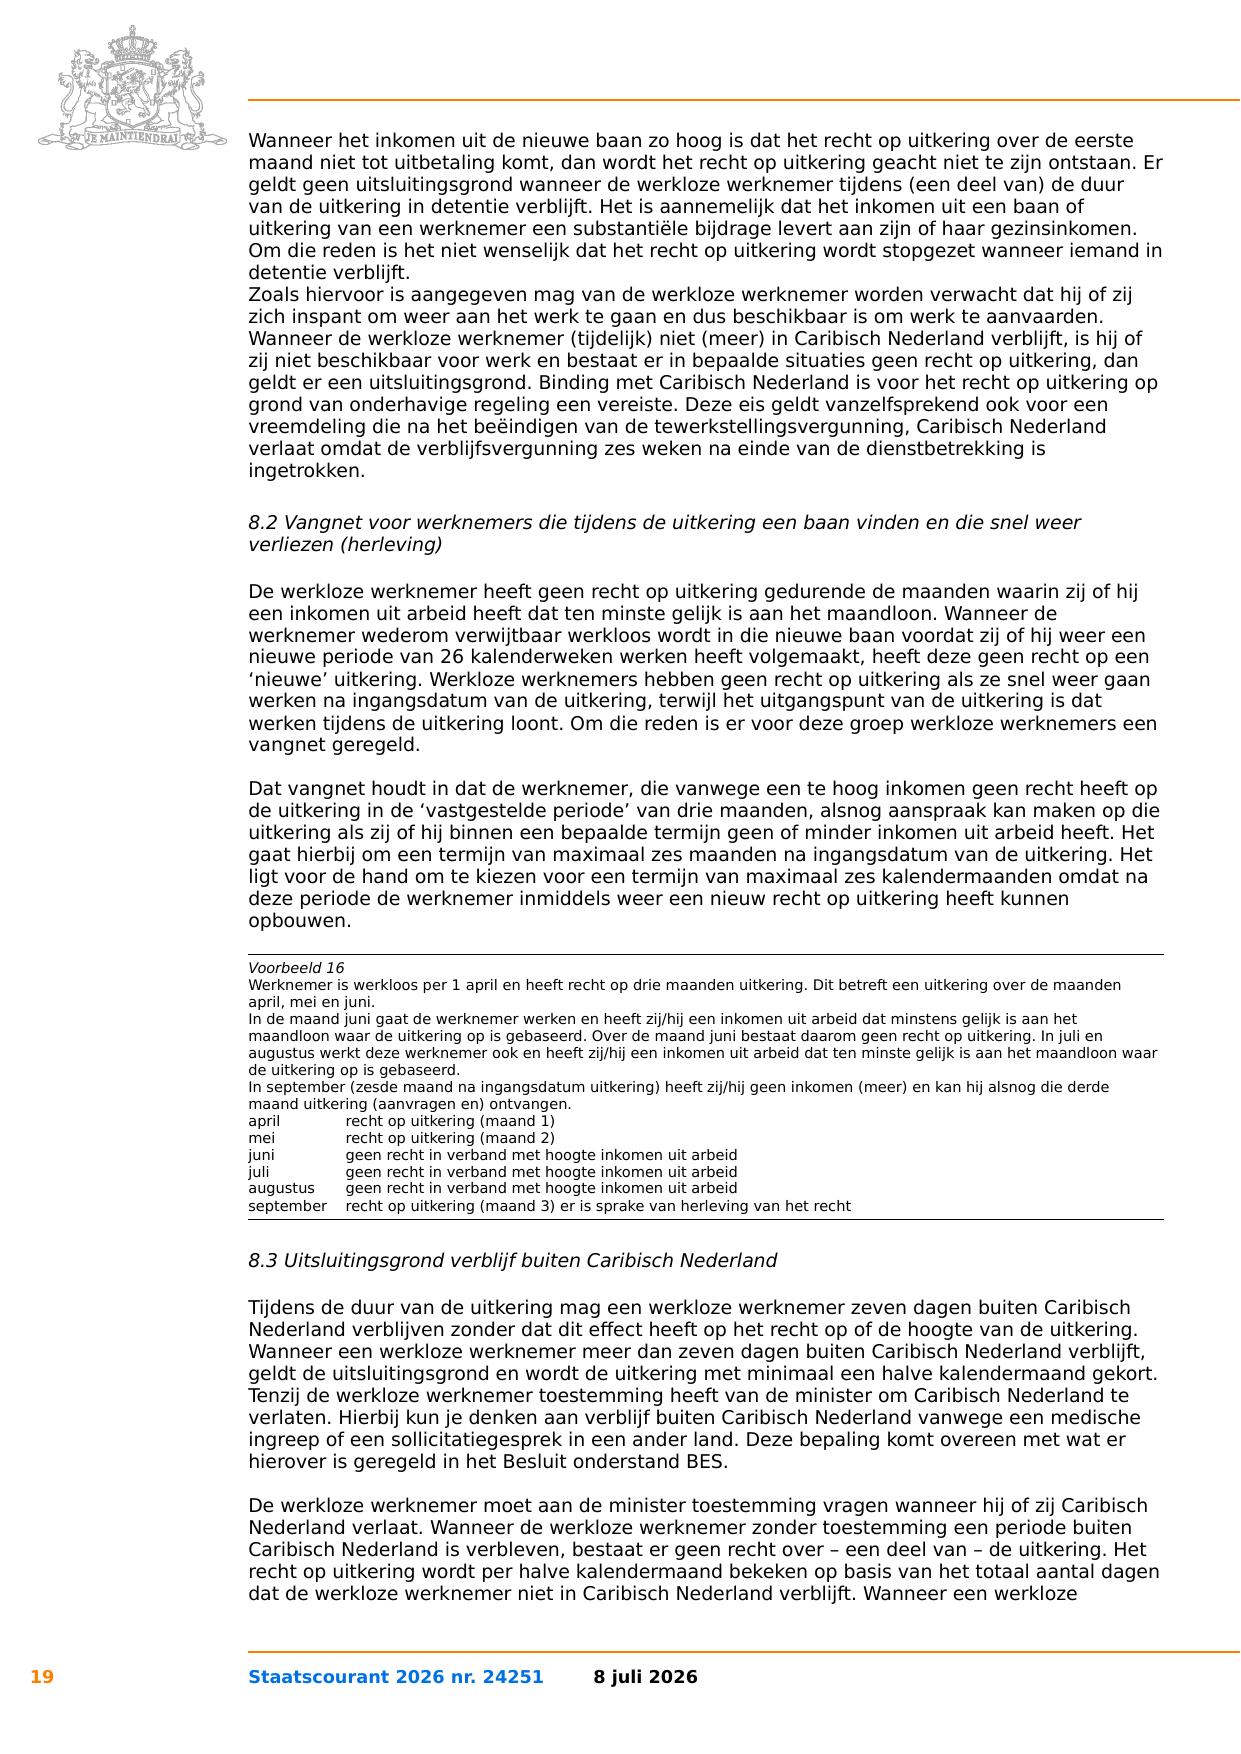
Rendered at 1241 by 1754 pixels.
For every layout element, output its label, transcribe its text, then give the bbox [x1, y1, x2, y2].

text De werkloze werknemer heeft geen recht op uitkering gedurende de maanden waarin zij of hij een inkomen uit arbeid heeft dat ten minste gelijk is aan het maandloon. Wanneer de werknemer wederom verwijtbaar werkloos wordt in die nieuwe baan voordat zij of hij weer een nieuwe periode van 26 kalenderweken werken heeft volgemaakt, heeft deze geen recht op een ‘nieuwe’ uitkering. Werkloze werknemers hebben geen recht op uitkering als ze snel weer gaan werken na ingangsdatum van de uitkering, terwijl het uitgangspunt van de uitkering is dat werken tijdens de uitkering loont. Om die reden is er voor deze groep werkloze werknemers een vangnet geregeld. [248, 581, 1163, 756]
table_cell recht op uitkering (maand 3) er is sprake van herleving van het recht [340, 1198, 1163, 1219]
subtitle 8.2 Vangnet voor werknemers die tijdens de uitkering een baan vinden en die snel weer verliezen (herleving) [248, 512, 1163, 556]
table_cell geen recht in verband met hoogte inkomen uit arbeid [340, 1180, 1163, 1197]
picture [38, 25, 227, 150]
table_cell september [248, 1198, 339, 1219]
subtitle 8.3 Uitsluitingsgrond verblijf buiten Caribisch Nederland [248, 1250, 1163, 1272]
table_cell geen recht in verband met hoogte inkomen uit arbeid [340, 1146, 1163, 1163]
table_cell recht op uitkering (maand 2) [340, 1130, 1163, 1146]
table_header Voorbeeld 16 Werknemer is werkloos per 1 april en heeft recht op drie maanden uitkering. Dit betreft een uitkering over de maanden april, mei en juni. In de maand juni gaat de werknemer werken en heeft zij/hij een inkomen uit arbeid dat minstens gelijk is aan het maandloon waar de uitkering op is gebaseerd. Over de maand juni bestaat daarom geen recht op uitkering. In juli en augustus werkt deze werknemer ook en heeft zij/hij een inkomen uit arbeid dat ten minste gelijk is aan het maandloon waar de uitkering op is gebaseerd. In september (zesde maand na ingangsdatum uitkering) heeft zij/hij geen inkomen (meer) en kan hij alsnog die derde maand uitkering (aanvragen en) ontvangen. [248, 955, 1163, 1112]
text Wanneer het inkomen uit de nieuwe baan zo hoog is dat het recht op uitkering over de eerste maand niet tot uitbetaling komt, dan wordt het recht op uitkering geacht niet te zijn ontstaan. Er geldt geen uitsluitingsgrond wanneer de werkloze werknemer tijdens (een deel van) de duur van de uitkering in detentie verblijft. Het is aannemelijk dat het inkomen uit een baan of uitkering van een werknemer een substantiële bijdrage levert aan zijn of haar gezinsinkomen. Om die reden is het niet wenselijk dat het recht op uitkering wordt stopgezet wanneer iemand in detentie verblijft. [248, 130, 1163, 284]
text Tijdens de duur van de uitkering mag een werkloze werknemer zeven dagen buiten Caribisch Nederland verblijven zonder dat dit effect heeft op het recht op of de hoogte van de uitkering. Wanneer een werkloze werknemer meer dan zeven dagen buiten Caribisch Nederland verblijft, geldt de uitsluitingsgrond en wordt de uitkering met minimaal een halve kalendermaand gekort. Tenzij de werkloze werknemer toestemming heeft van de minister om Caribisch Nederland te verlaten. Hierbij kun je denken aan verblijf buiten Caribisch Nederland vanwege een medische ingreep of een sollicitatiegesprek in een ander land. Deze bepaling komt overeen met wat er hierover is geregeld in het Besluit onderstand BES. [248, 1297, 1163, 1473]
table_cell geen recht in verband met hoogte inkomen uit arbeid [340, 1164, 1163, 1180]
text Dat vangnet houdt in dat de werknemer, die vanwege een te hoog inkomen geen recht heeft op de uitkering in de ‘vastgestelde periode’ van drie maanden, alsnog aanspraak kan maken op die uitkering als zij of hij binnen een bepaalde termijn geen of minder inkomen uit arbeid heeft. Het gaat hierbij om een termijn van maximaal zes maanden na ingangsdatum van de uitkering. Het ligt voor de hand om te kiezen voor een termijn van maximaal zes kalendermaanden omdat na deze periode de werknemer inmiddels weer een nieuw recht op uitkering heeft kunnen opbouwen. [248, 778, 1163, 932]
table_cell augustus [248, 1180, 339, 1197]
table_cell mei [248, 1130, 339, 1146]
table_cell recht op uitkering (maand 1) [340, 1113, 1163, 1129]
text De werkloze werknemer moet aan de minister toestemming vragen wanneer hij of zij Caribisch Nederland verlaat. Wanneer de werkloze werknemer zonder toestemming een periode buiten Caribisch Nederland is verbleven, bestaat er geen recht over – een deel van – de uitkering. Het recht op uitkering wordt per halve kalendermaand bekeken op basis van het totaal aantal dagen dat de werkloze werknemer niet in Caribisch Nederland verblijft. Wanneer een werkloze [248, 1495, 1163, 1605]
table_cell april [248, 1113, 339, 1129]
table_cell juni [248, 1146, 339, 1163]
table_cell juli [248, 1164, 339, 1180]
text Zoals hiervoor is aangegeven mag van de werkloze werknemer worden verwacht dat hij of zij zich inspant om weer aan het werk te gaan en dus beschikbaar is om werk te aanvaarden. Wanneer de werkloze werknemer (tijdelijk) niet (meer) in Caribisch Nederland verblijft, is hij of zij niet beschikbaar voor werk en bestaat er in bepaalde situaties geen recht op uitkering, dan geldt er een uitsluitingsgrond. Binding met Caribisch Nederland is voor het recht op uitkering op grond van onderhavige regeling een vereiste. Deze eis geldt vanzelfsprekend ook voor een vreemdeling die na het beëindigen van de tewerkstellingsvergunning, Caribisch Nederland verlaat omdat de verblijfsvergunning zes weken na einde van de dienstbetrekking is ingetrokken. [248, 284, 1163, 482]
